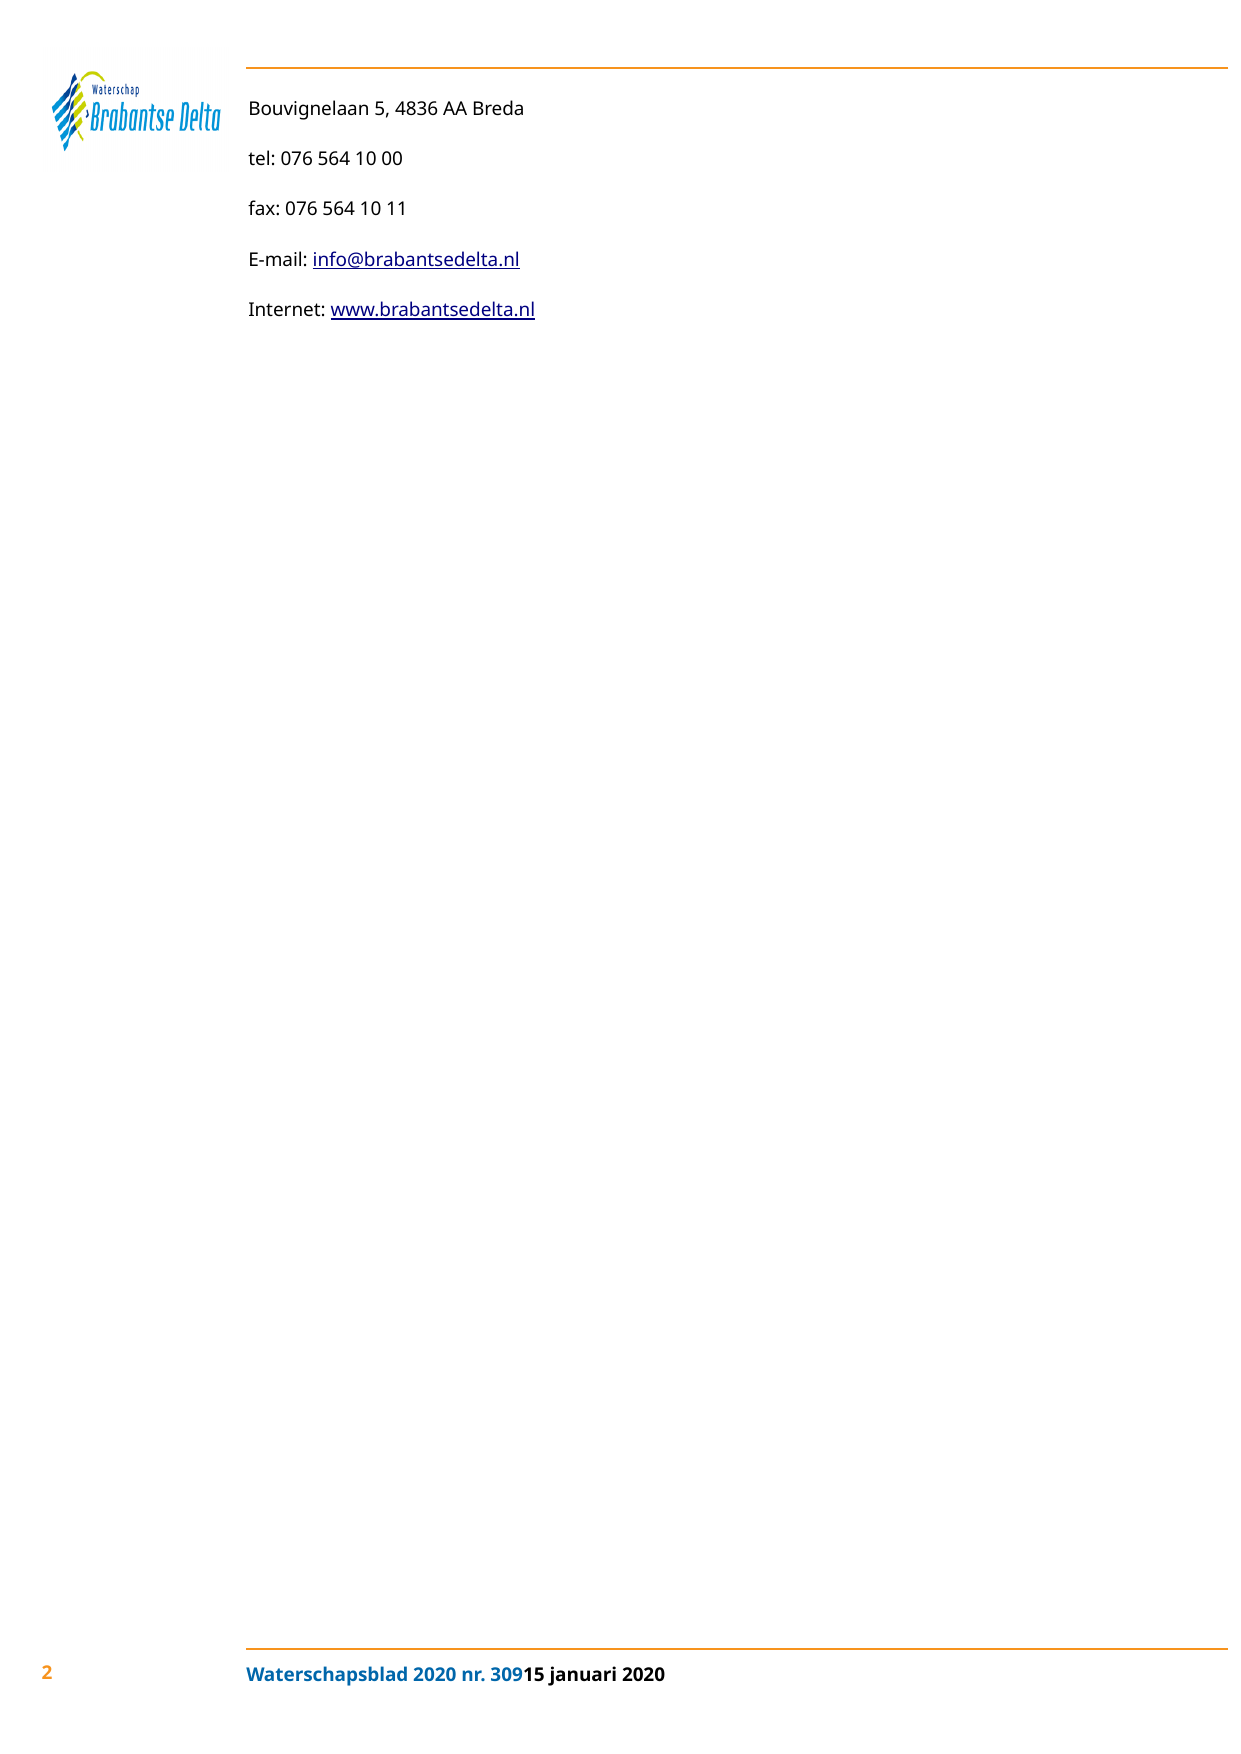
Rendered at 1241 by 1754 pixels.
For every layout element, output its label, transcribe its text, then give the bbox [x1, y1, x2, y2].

text E-mail: info@brabantsedelta.nl [248, 246, 1152, 272]
picture [41, 47, 231, 172]
text Bouvignelaan 5, 4836 AA Breda [248, 95, 1152, 121]
text tel: 076 564 10 00 [248, 145, 1152, 171]
text fax: 076 564 10 11 [248, 196, 1152, 221]
text Internet: www.brabantsedelta.nl [248, 296, 1152, 322]
